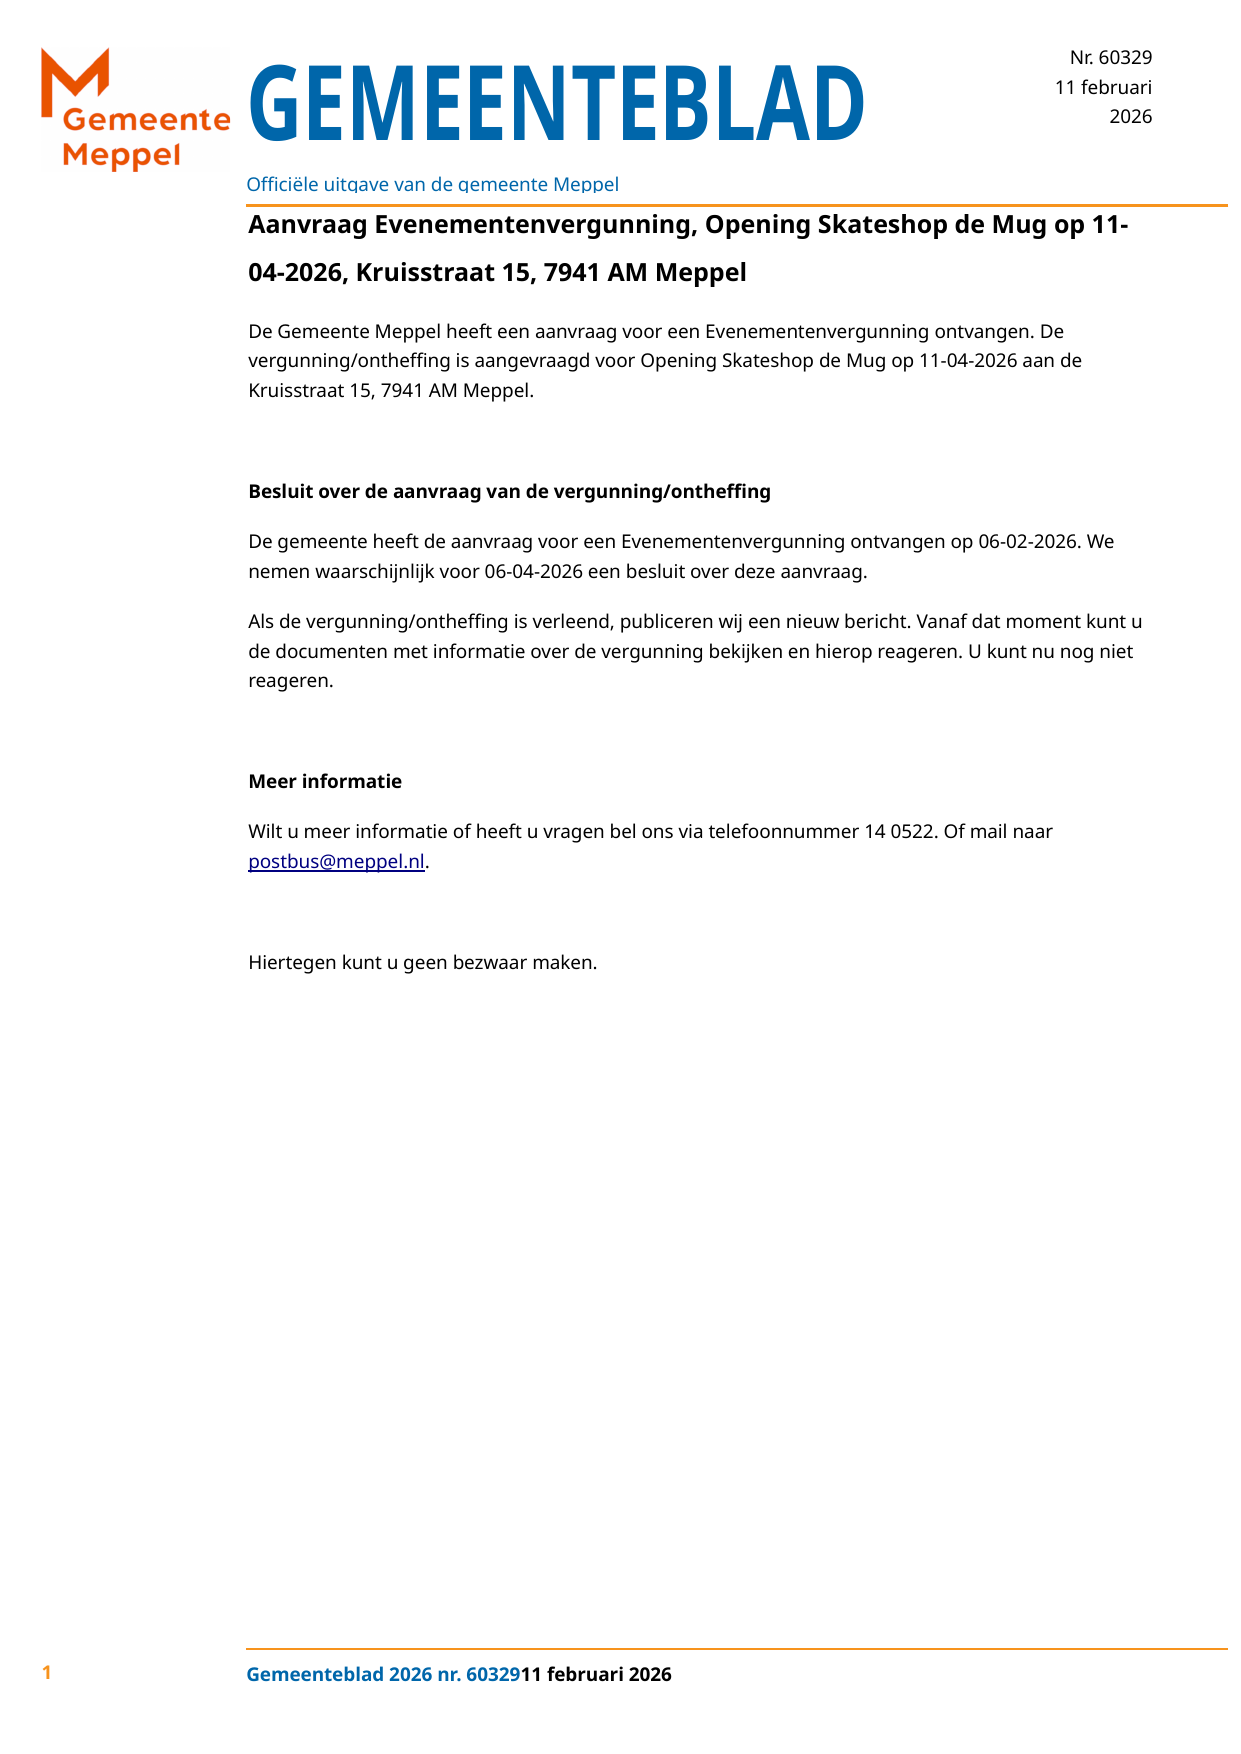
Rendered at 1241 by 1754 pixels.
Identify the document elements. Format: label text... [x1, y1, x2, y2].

text Wilt u meer informatie of heeft u vragen bel ons via telefoonnummer 14 0522. Of mail naar postbus@meppel.nl. [248, 819, 1152, 874]
text Besluit over de aanvraag van de vergunning/ontheffing [248, 478, 1152, 504]
text Meer informatie [248, 768, 1152, 794]
text De Gemeente Meppel heeft een aanvraag voor een Evenementenvergunning ontvangen. De vergunning/ontheffing is aangevraagd voor Opening Skateshop de Mug op 11-04-2026 aan de Kruisstraat 15, 7941 AM Meppel. [248, 318, 1152, 403]
text Als de vergunning/ontheffing is verleend, publiceren wij een nieuw bericht. Vanaf dat moment kunt u de documenten met informatie over de vergunning bekijken en hierop reageren. U kunt nu nog niet reageren. [248, 608, 1152, 693]
text Hiertegen kunt u geen bezwaar maken. [248, 949, 1152, 975]
text Aanvraag Evenementenvergunning, Opening Skateshop de Mug op 11-04-2026, Kruisstraat 15, 7941 AM Meppel [248, 207, 1152, 288]
text De gemeente heeft de aanvraag voor een Evenementenvergunning ontvangen op 06-02-2026. We nemen waarschijnlijk voor 06-04-2026 een besluit over deze aanvraag. [248, 528, 1152, 584]
picture [41, 47, 231, 172]
